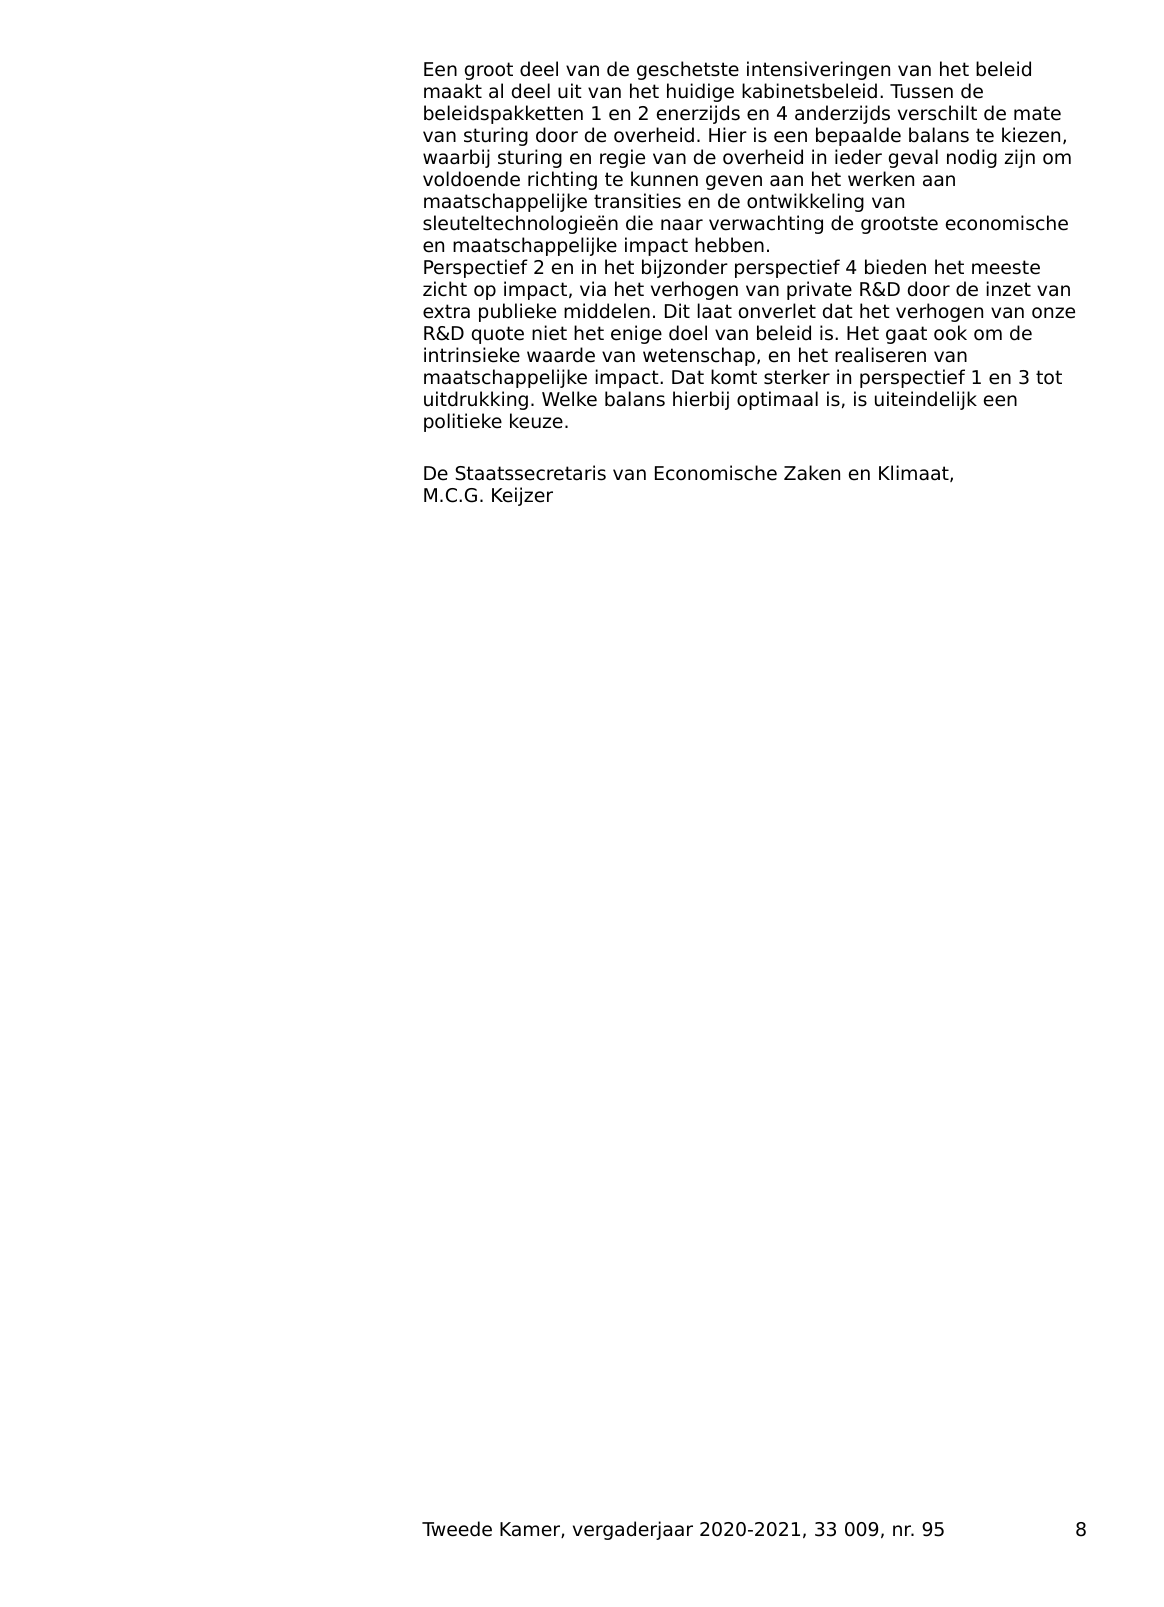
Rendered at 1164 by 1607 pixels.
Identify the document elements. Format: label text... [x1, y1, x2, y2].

text Perspectief 2 en in het bijzonder perspectief 4 bieden het meeste zicht op impact, via het verhogen van private R&D door de inzet van extra publieke middelen. Dit laat onverlet dat het verhogen van onze R&D quote niet het enige doel van beleid is. Het gaat ook om de intrinsieke waarde van wetenschap, en het realiseren van maatschappelijke impact. Dat komt sterker in perspectief 1 en 3 tot uitdrukking. Welke balans hierbij optimaal is, is uiteindelijk een politieke keuze. [422, 257, 1087, 433]
text Een groot deel van de geschetste intensiveringen van het beleid maakt al deel uit van het huidige kabinetsbeleid. Tussen de beleidspakketten 1 en 2 enerzijds en 4 anderzijds verschilt de mate van sturing door de overheid. Hier is een bepaalde balans te kiezen, waarbij sturing en regie van de overheid in ieder geval nodig zijn om voldoende richting te kunnen geven aan het werken aan maatschappelijke transities en de ontwikkeling van sleuteltechnologieën die naar verwachting de grootste economische en maatschappelijke impact hebben. [422, 59, 1087, 257]
text De Staatssecretaris van Economische Zaken en Klimaat, M.C.G. Keijzer [422, 463, 1087, 507]
